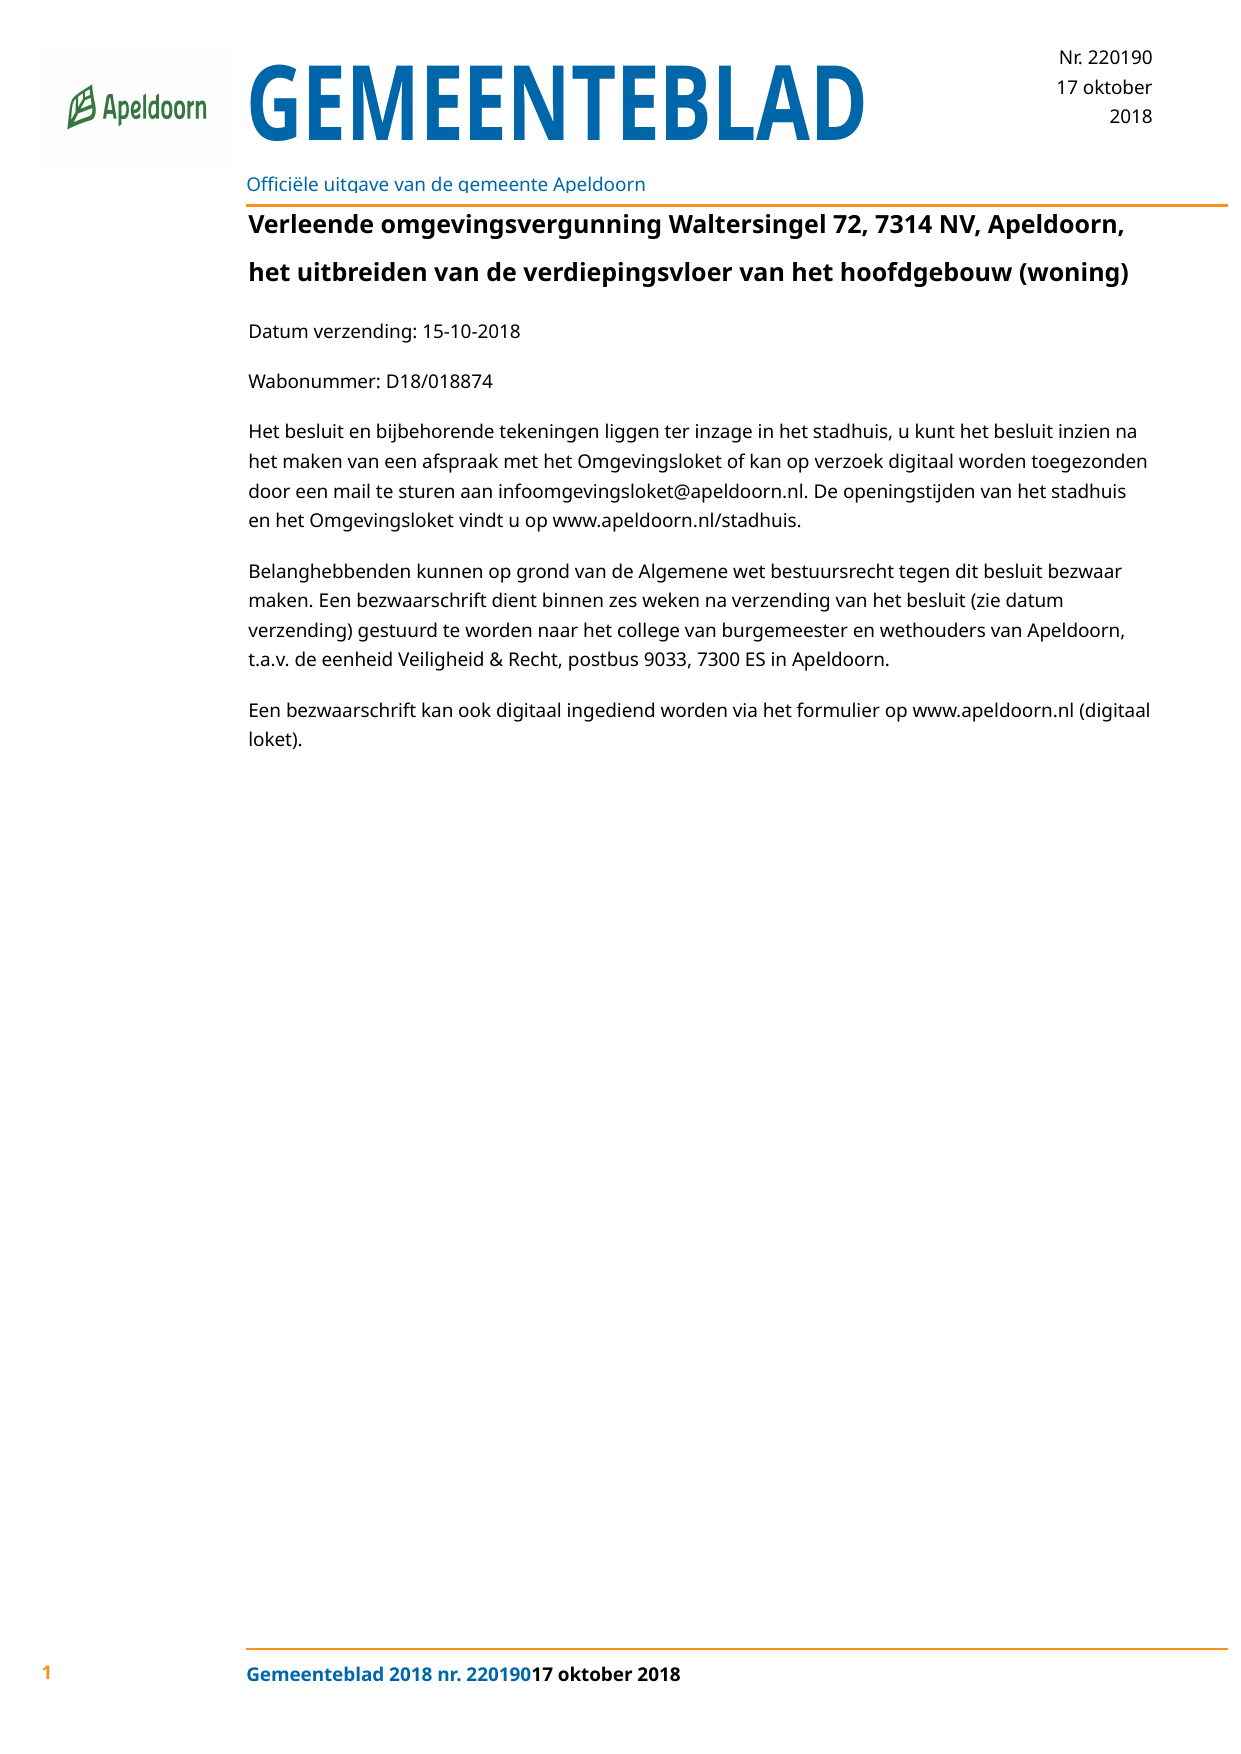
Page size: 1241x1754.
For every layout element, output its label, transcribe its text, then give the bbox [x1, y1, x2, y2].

picture [41, 47, 231, 172]
text Belanghebbenden kunnen op grond van de Algemene wet bestuursrecht tegen dit besluit bezwaar maken. Een bezwaarschrift dient binnen zes weken na verzending van het besluit (zie datum verzending) gestuurd te worden naar het college van burgemeester en wethouders van Apeldoorn, t.a.v. de eenheid Veiligheid & Recht, postbus 9033, 7300 ES in Apeldoorn. [248, 558, 1152, 672]
text Wabonummer: D18/018874 [248, 368, 1152, 394]
text Een bezwaarschrift kan ook digitaal ingediend worden via het formulier op www.apeldoorn.nl (digitaal loket). [248, 697, 1152, 752]
text Datum verzending: 15-10-2018 [248, 318, 1152, 344]
text Verleende omgevingsvergunning Waltersingel 72, 7314 NV, Apeldoorn, het uitbreiden van de verdiepingsvloer van het hoofdgebouw (woning) [248, 207, 1152, 288]
text Het besluit en bijbehorende tekeningen liggen ter inzage in het stadhuis, u kunt het besluit inzien na het maken van een afspraak met het Omgevingsloket of kan op verzoek digitaal worden toegezonden door een mail te sturen aan infoomgevingsloket@apeldoorn.nl. De openingstijden van het stadhuis en het Omgevingsloket vindt u op www.apeldoorn.nl/stadhuis. [248, 419, 1152, 533]
